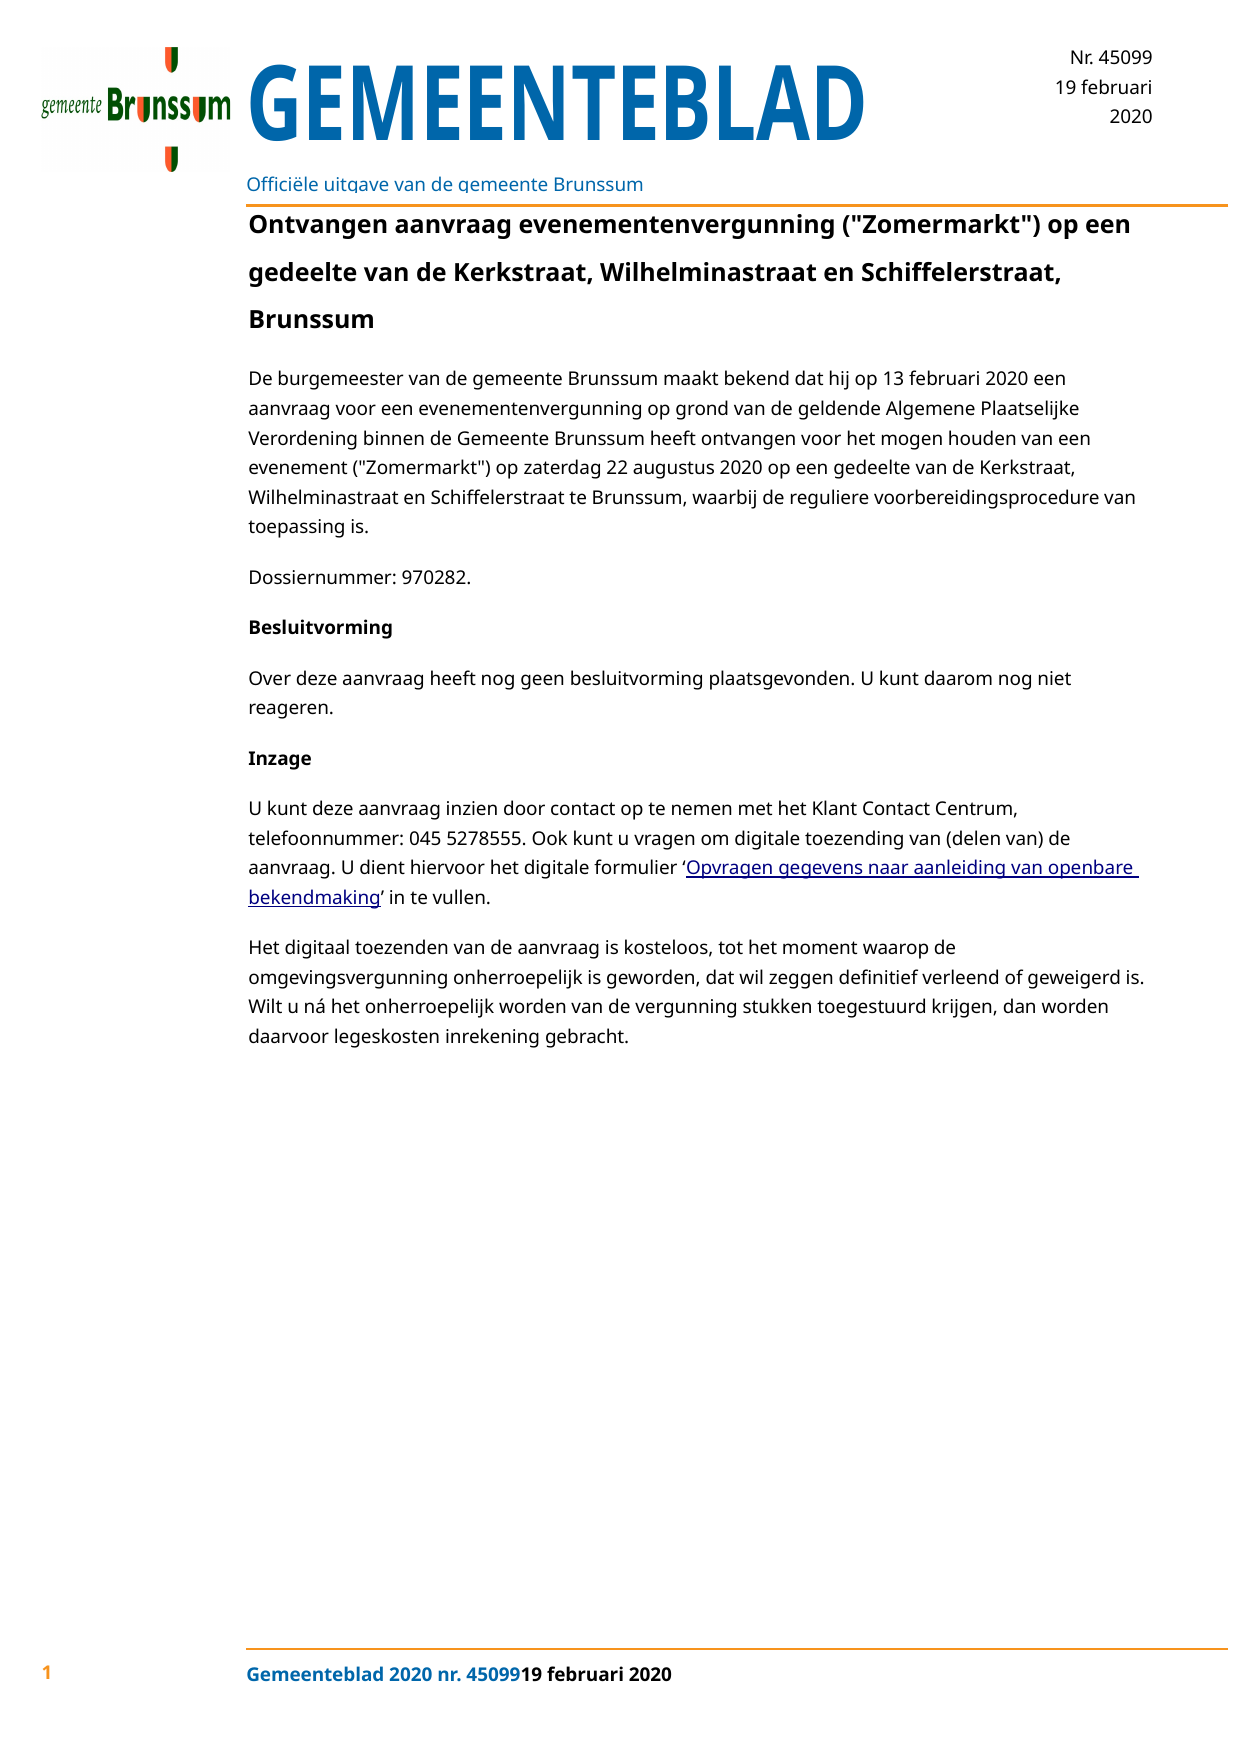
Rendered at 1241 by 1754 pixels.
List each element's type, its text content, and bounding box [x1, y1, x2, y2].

text Over deze aanvraag heeft nog geen besluitvorming plaatsgevonden. U kunt daarom nog niet reageren. [248, 665, 1152, 720]
text U kunt deze aanvraag inzien door contact op te nemen met het Klant Contact Centrum, telefoonnummer: 045 5278555. Ook kunt u vragen om digitale toezending van (delen van) de aanvraag. U dient hiervoor het digitale formulier ‘Opvragen gegevens naar aanleiding van openbare bekendmaking’ in te vullen. [248, 795, 1152, 909]
text Inzage [248, 745, 1152, 770]
text De burgemeester van de gemeente Brunssum maakt bekend dat hij op 13 februari 2020 een aanvraag voor een evenementenvergunning op grond van de geldende Algemene Plaatselijke Verordening binnen de Gemeente Brunssum heeft ontvangen voor het mogen houden van een evenement ("Zomermarkt") op zaterdag 22 augustus 2020 op een gedeelte van de Kerkstraat, Wilhelminastraat en Schiffelerstraat te Brunssum, waarbij de reguliere voorbereidingsprocedure van toepassing is. [248, 366, 1152, 539]
picture [41, 47, 231, 172]
text Ontvangen aanvraag evenementenvergunning ("Zomermarkt") op een gedeelte van de Kerkstraat, Wilhelminastraat en Schiffelerstraat, Brunssum [248, 207, 1152, 336]
text Besluitvorming [248, 614, 1152, 640]
text Dossiernummer: 970282. [248, 564, 1152, 589]
text Het digitaal toezenden van de aanvraag is kosteloos, tot het moment waarop de omgevingsvergunning onherroepelijk is geworden, dat wil zeggen definitief verleend of geweigerd is. Wilt u ná het onherroepelijk worden van de vergunning stukken toegestuurd krijgen, dan worden daarvoor legeskosten inrekening gebracht. [248, 934, 1152, 1049]
